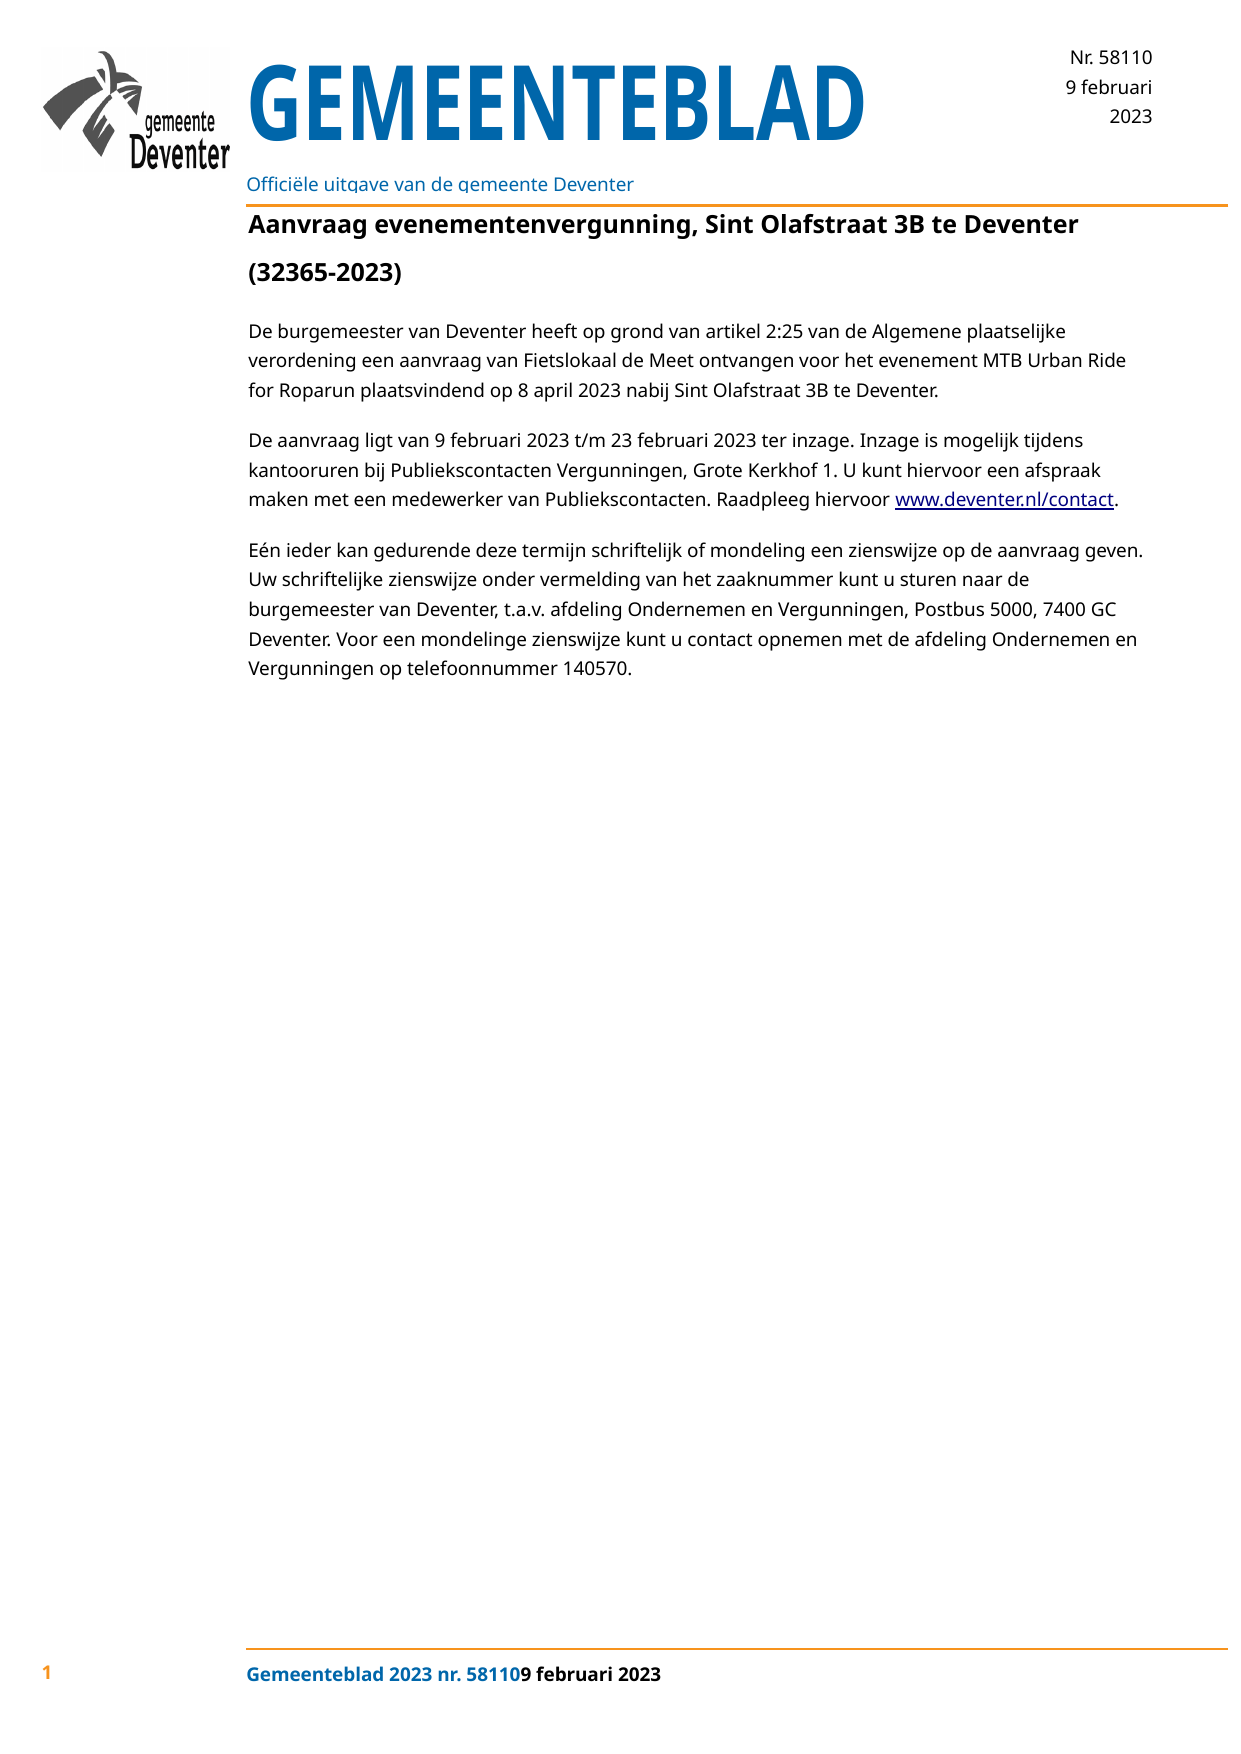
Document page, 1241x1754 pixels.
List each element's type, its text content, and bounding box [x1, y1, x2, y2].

picture [41, 47, 231, 172]
text Aanvraag evenementenvergunning, Sint Olafstraat 3B te Deventer (32365-2023) [248, 207, 1152, 288]
text De aanvraag ligt van 9 februari 2023 t/m 23 februari 2023 ter inzage. Inzage is mogelijk tijdens kantooruren bij Publiekscontacten Vergunningen, Grote Kerkhof 1. U kunt hiervoor een afspraak maken met een medewerker van Publiekscontacten. Raadpleeg hiervoor www.deventer.nl/contact. [248, 427, 1152, 512]
text De burgemeester van Deventer heeft op grond van artikel 2:25 van de Algemene plaatselijke verordening een aanvraag van Fietslokaal de Meet ontvangen voor het evenement MTB Urban Ride for Roparun plaatsvindend op 8 april 2023 nabij Sint Olafstraat 3B te Deventer. [248, 318, 1152, 403]
text Eén ieder kan gedurende deze termijn schriftelijk of mondeling een zienswijze op de aanvraag geven. Uw schriftelijke zienswijze onder vermelding van het zaaknummer kunt u sturen naar de burgemeester van Deventer, t.a.v. afdeling Ondernemen en Vergunningen, Postbus 5000, 7400 GC Deventer. Voor een mondelinge zienswijze kunt u contact opnemen met de afdeling Ondernemen en Vergunningen op telefoonnummer 140570. [248, 537, 1152, 681]
